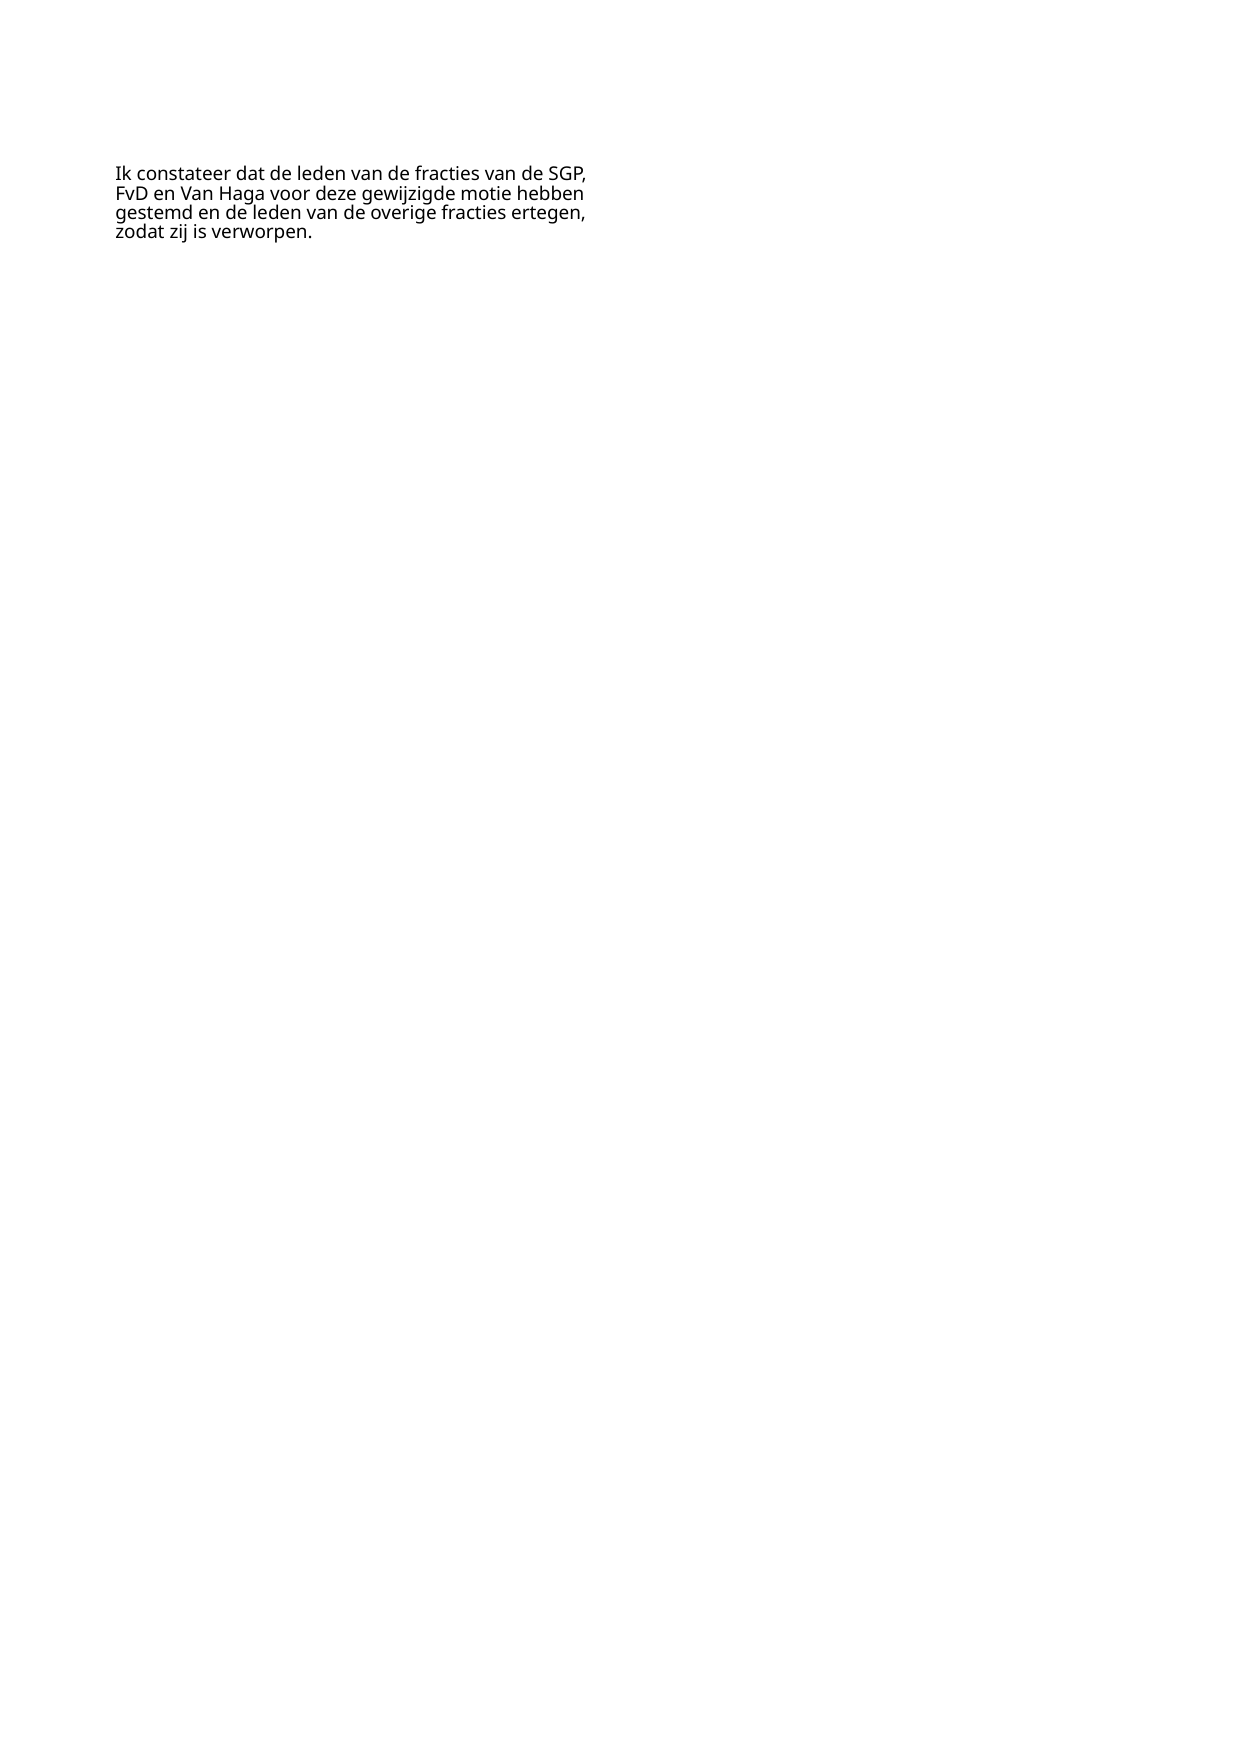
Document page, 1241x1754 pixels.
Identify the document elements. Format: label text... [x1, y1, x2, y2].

text Ik constateer dat de leden van de fracties van de SGP, FvD en Van Haga voor deze gewijzigde motie hebben gestemd en de leden van de overige fracties ertegen, zodat zij is verworpen. [115, 165, 605, 242]
